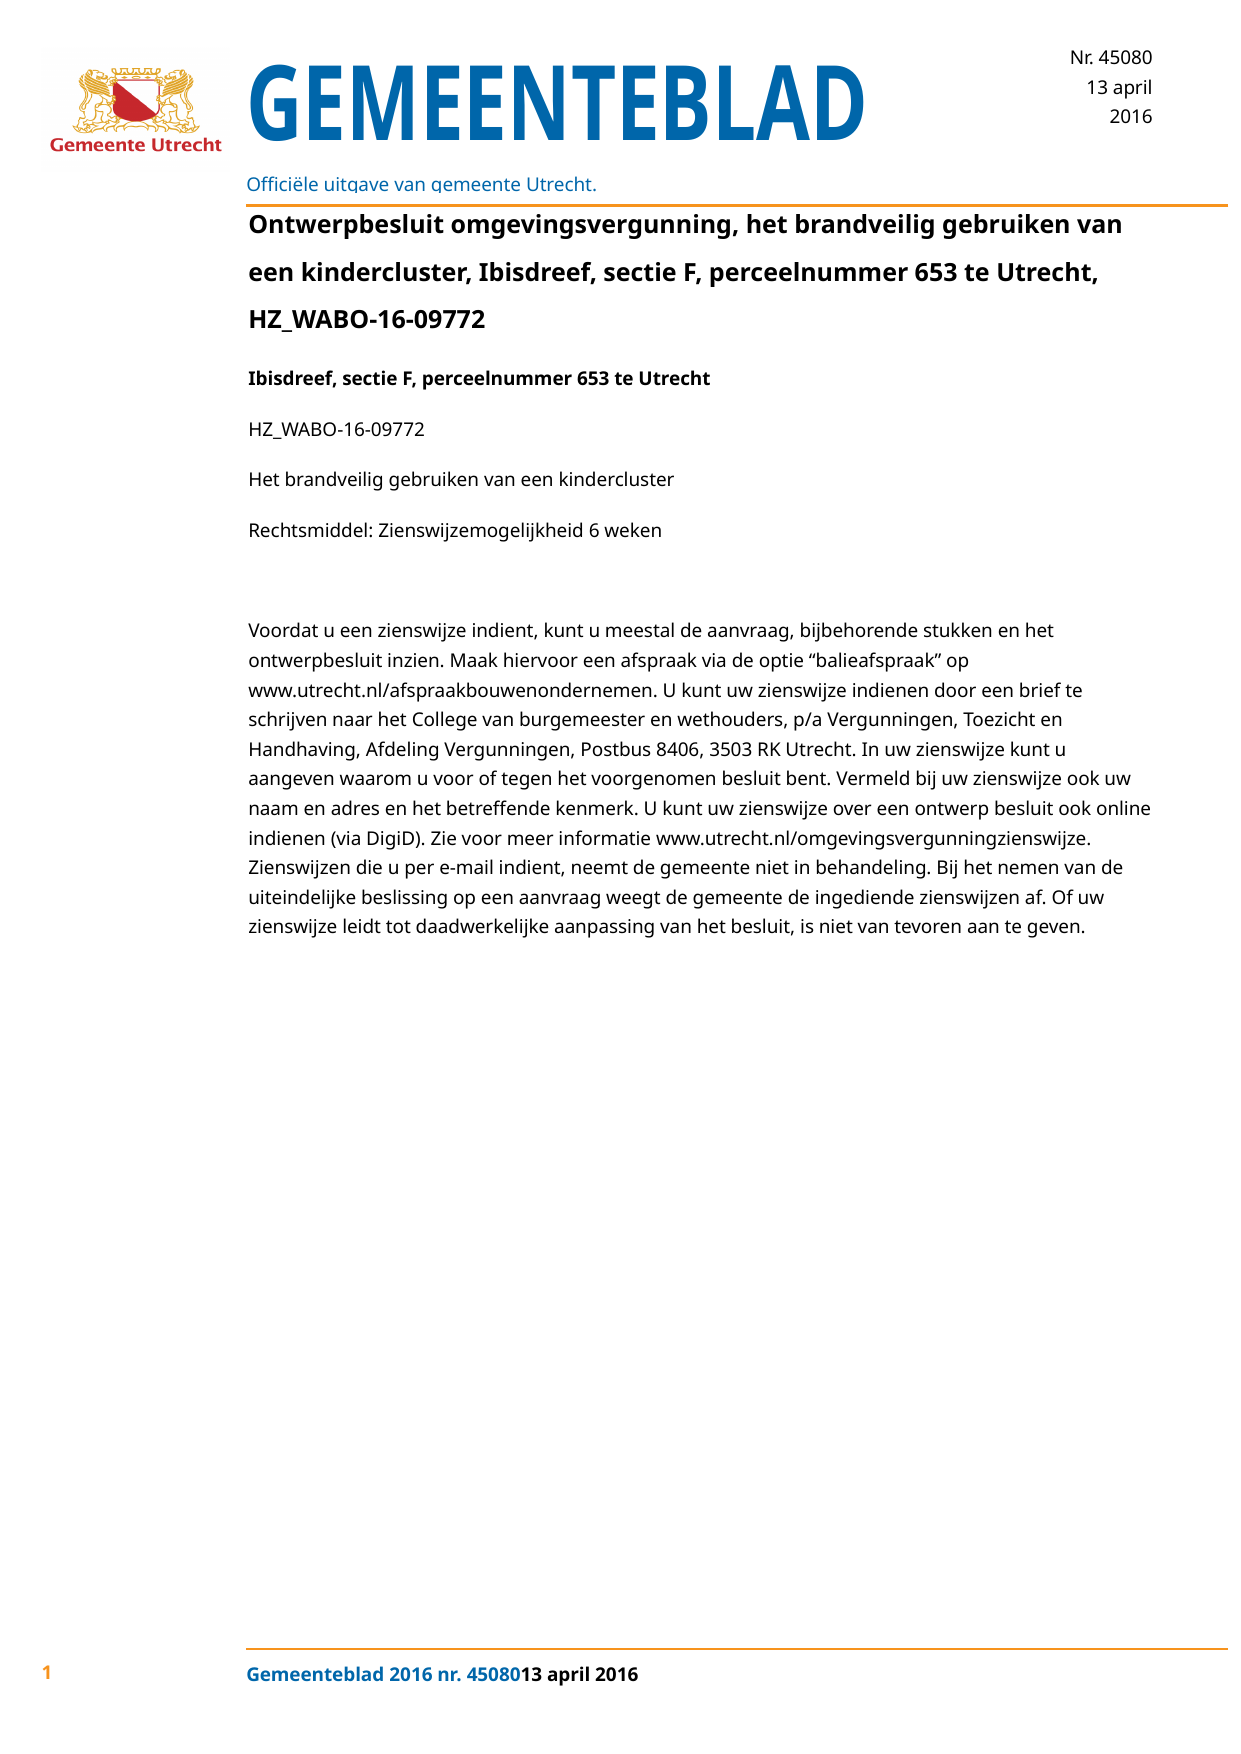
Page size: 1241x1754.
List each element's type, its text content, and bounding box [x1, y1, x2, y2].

text Ontwerpbesluit omgevingsvergunning, het brandveilig gebruiken van een kindercluster, Ibisdreef, sectie F, perceelnummer 653 te Utrecht, HZ_WABO-16-09772 [248, 207, 1152, 336]
text Ibisdreef, sectie F, perceelnummer 653 te Utrecht [248, 366, 1152, 391]
text Het brandveilig gebruiken van een kindercluster [248, 466, 1152, 492]
picture [41, 47, 231, 172]
text Voordat u een zienswijze indient, kunt u meestal de aanvraag, bijbehorende stukken en het ontwerpbesluit inzien. Maak hiervoor een afspraak via de optie “balieafspraak” op www.utrecht.nl/afspraakbouwenondernemen. U kunt uw zienswijze indienen door een brief te schrijven naar het College van burgemeester en wethouders, p/a Vergunningen, Toezicht en Handhaving, Afdeling Vergunningen, Postbus 8406, 3503 RK Utrecht. In uw zienswijze kunt u aangeven waarom u voor of tegen het voorgenomen besluit bent. Vermeld bij uw zienswijze ook uw naam en adres en het betreffende kenmerk. U kunt uw zienswijze over een ontwerp besluit ook online indienen (via DigiD). Zie voor meer informatie www.utrecht.nl/omgevingsvergunningzienswijze. Zienswijzen die u per e-mail indient, neemt de gemeente niet in behandeling. Bij het nemen van de uiteindelijke beslissing op een aanvraag weegt de gemeente de ingediende zienswijzen af. Of uw zienswijze leidt tot daadwerkelijke aanpassing van het besluit, is niet van tevoren aan te geven. [248, 618, 1152, 939]
text Rechtsmiddel: Zienswijzemogelijkheid 6 weken [248, 517, 1152, 542]
text HZ_WABO-16-09772 [248, 416, 1152, 442]
